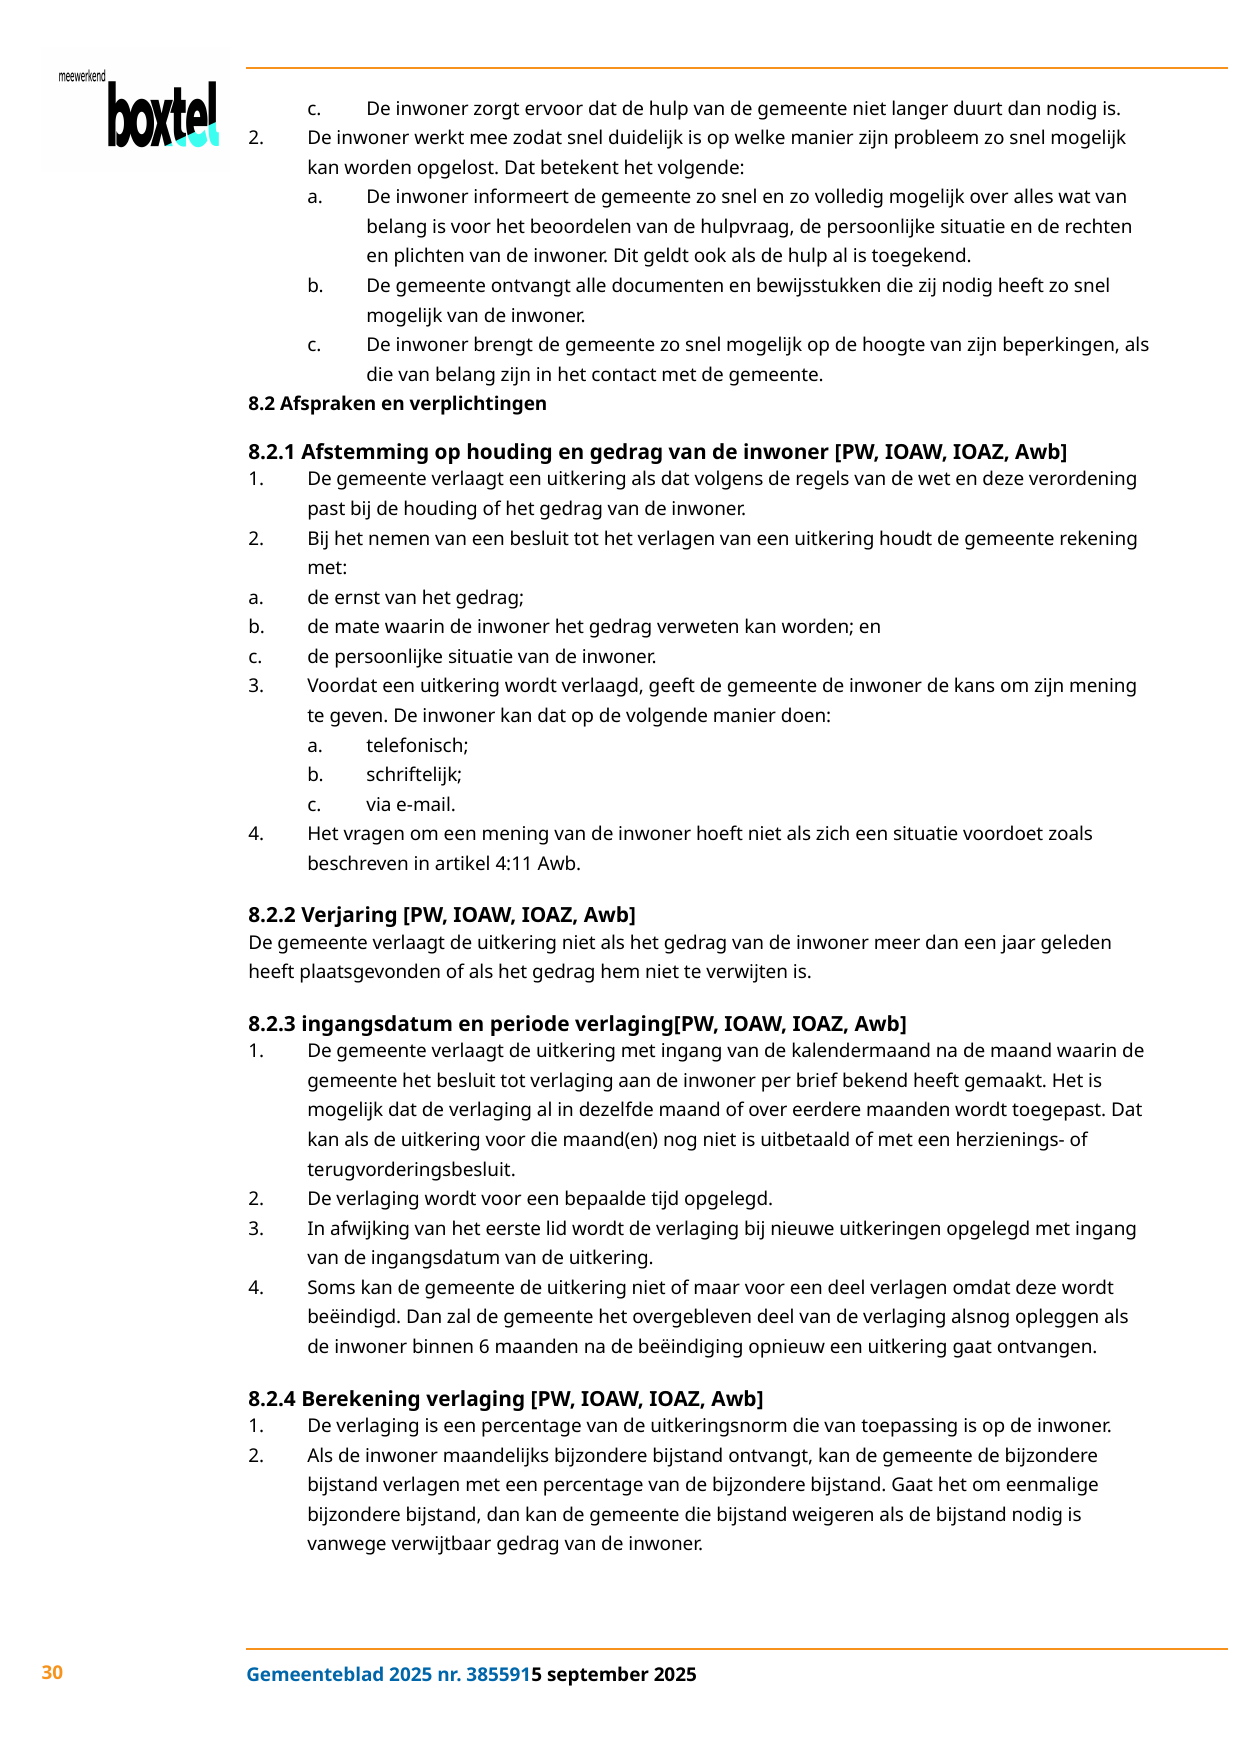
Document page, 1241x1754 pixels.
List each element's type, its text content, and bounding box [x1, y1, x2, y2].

list De inwoner informeert de gemeente zo snel en zo volledig mogelijk over alles wat van belang is voor het beoordelen van de hulpvraag, de persoonlijke situatie en de rechten en plichten van de inwoner. Dit geldt ook als de hulp al is toegekend. [307, 183, 1152, 268]
list Voordat een uitkering wordt verlaagd, geeft de gemeente de inwoner de kans om zijn mening te geven. De inwoner kan dat op de volgende manier doen: [248, 673, 1152, 728]
list In afwijking van het eerste lid wordt de verlaging bij nieuwe uitkeringen opgelegd met ingang van de ingangsdatum van de uitkering. [248, 1215, 1152, 1270]
list Het vragen om een mening van de inwoner hoeft niet als zich een situatie voordoet zoals beschreven in artikel 4:11 Awb. [248, 821, 1152, 876]
list Als de inwoner maandelijks bijzondere bijstand ontvangt, kan de gemeente de bijzondere bijstand verlagen met een percentage van de bijzondere bijstand. Gaat het om eenmalige bijzondere bijstand, dan kan de gemeente die bijstand weigeren als de bijstand nodig is vanwege verwijtbaar gedrag van de inwoner. [248, 1442, 1152, 1556]
list De verlaging wordt voor een bepaalde tijd opgelegd. [248, 1185, 1152, 1211]
list Soms kan de gemeente de uitkering niet of maar voor een deel verlagen omdat deze wordt beëindigd. Dan zal de gemeente het overgebleven deel van de verlaging alsnog opleggen als de inwoner binnen 6 maanden na de beëindiging opnieuw een uitkering gaat ontvangen. [248, 1274, 1152, 1359]
list De inwoner zorgt ervoor dat de hulp van de gemeente niet langer duurt dan nodig is. [307, 95, 1152, 121]
text 8.2.4 Berekening verlaging [PW, IOAW, IOAZ, Awb] [248, 1384, 1152, 1412]
list de ernst van het gedrag; [248, 584, 1152, 610]
list telefonisch; [307, 732, 1152, 758]
text 8.2.2 Verjaring [PW, IOAW, IOAZ, Awb] [248, 901, 1152, 929]
list De inwoner werkt mee zodat snel duidelijk is op welke manier zijn probleem zo snel mogelijk kan worden opgelost. Dat betekent het volgende: [248, 124, 1152, 180]
list via e-mail. [307, 791, 1152, 817]
text 8.2 Afspraken en verplichtingen [248, 391, 1152, 416]
text 8.2.1 Afstemming op houding en gedrag van de inwoner [PW, IOAW, IOAZ, Awb] [248, 437, 1152, 466]
list De gemeente ontvangt alle documenten en bewijsstukken die zij nodig heeft zo snel mogelijk van de inwoner. [307, 272, 1152, 328]
list Bij het nemen van een besluit tot het verlagen van een uitkering houdt de gemeente rekening met: [248, 525, 1152, 580]
list De gemeente verlaagt de uitkering met ingang van de kalendermaand na de maand waarin de gemeente het besluit tot verlaging aan de inwoner per brief bekend heeft gemaakt. Het is mogelijk dat de verlaging al in dezelfde maand of over eerdere maanden wordt toegepast. Dat kan als de uitkering voor die maand(en) nog niet is uitbetaald of met een herzienings- of terugvorderingsbesluit. [248, 1037, 1152, 1182]
list De inwoner brengt de gemeente zo snel mogelijk op de hoogte van zijn beperkingen, als die van belang zijn in het contact met de gemeente. [307, 331, 1152, 387]
list schriftelijk; [307, 761, 1152, 787]
list De gemeente verlaagt een uitkering als dat volgens de regels van de wet en deze verordening past bij de houding of het gedrag van de inwoner. [248, 466, 1152, 521]
list de persoonlijke situatie van de inwoner. [248, 643, 1152, 669]
list de mate waarin de inwoner het gedrag verweten kan worden; en [248, 613, 1152, 639]
picture [41, 47, 231, 172]
text 8.2.3 ingangsdatum en periode verlaging[PW, IOAW, IOAZ, Awb] [248, 1009, 1152, 1037]
text De gemeente verlaagt de uitkering niet als het gedrag van de inwoner meer dan een jaar geleden heeft plaatsgevonden of als het gedrag hem niet te verwijten is. [248, 929, 1152, 984]
list De verlaging is een percentage van de uitkeringsnorm die van toepassing is op de inwoner. [248, 1412, 1152, 1438]
